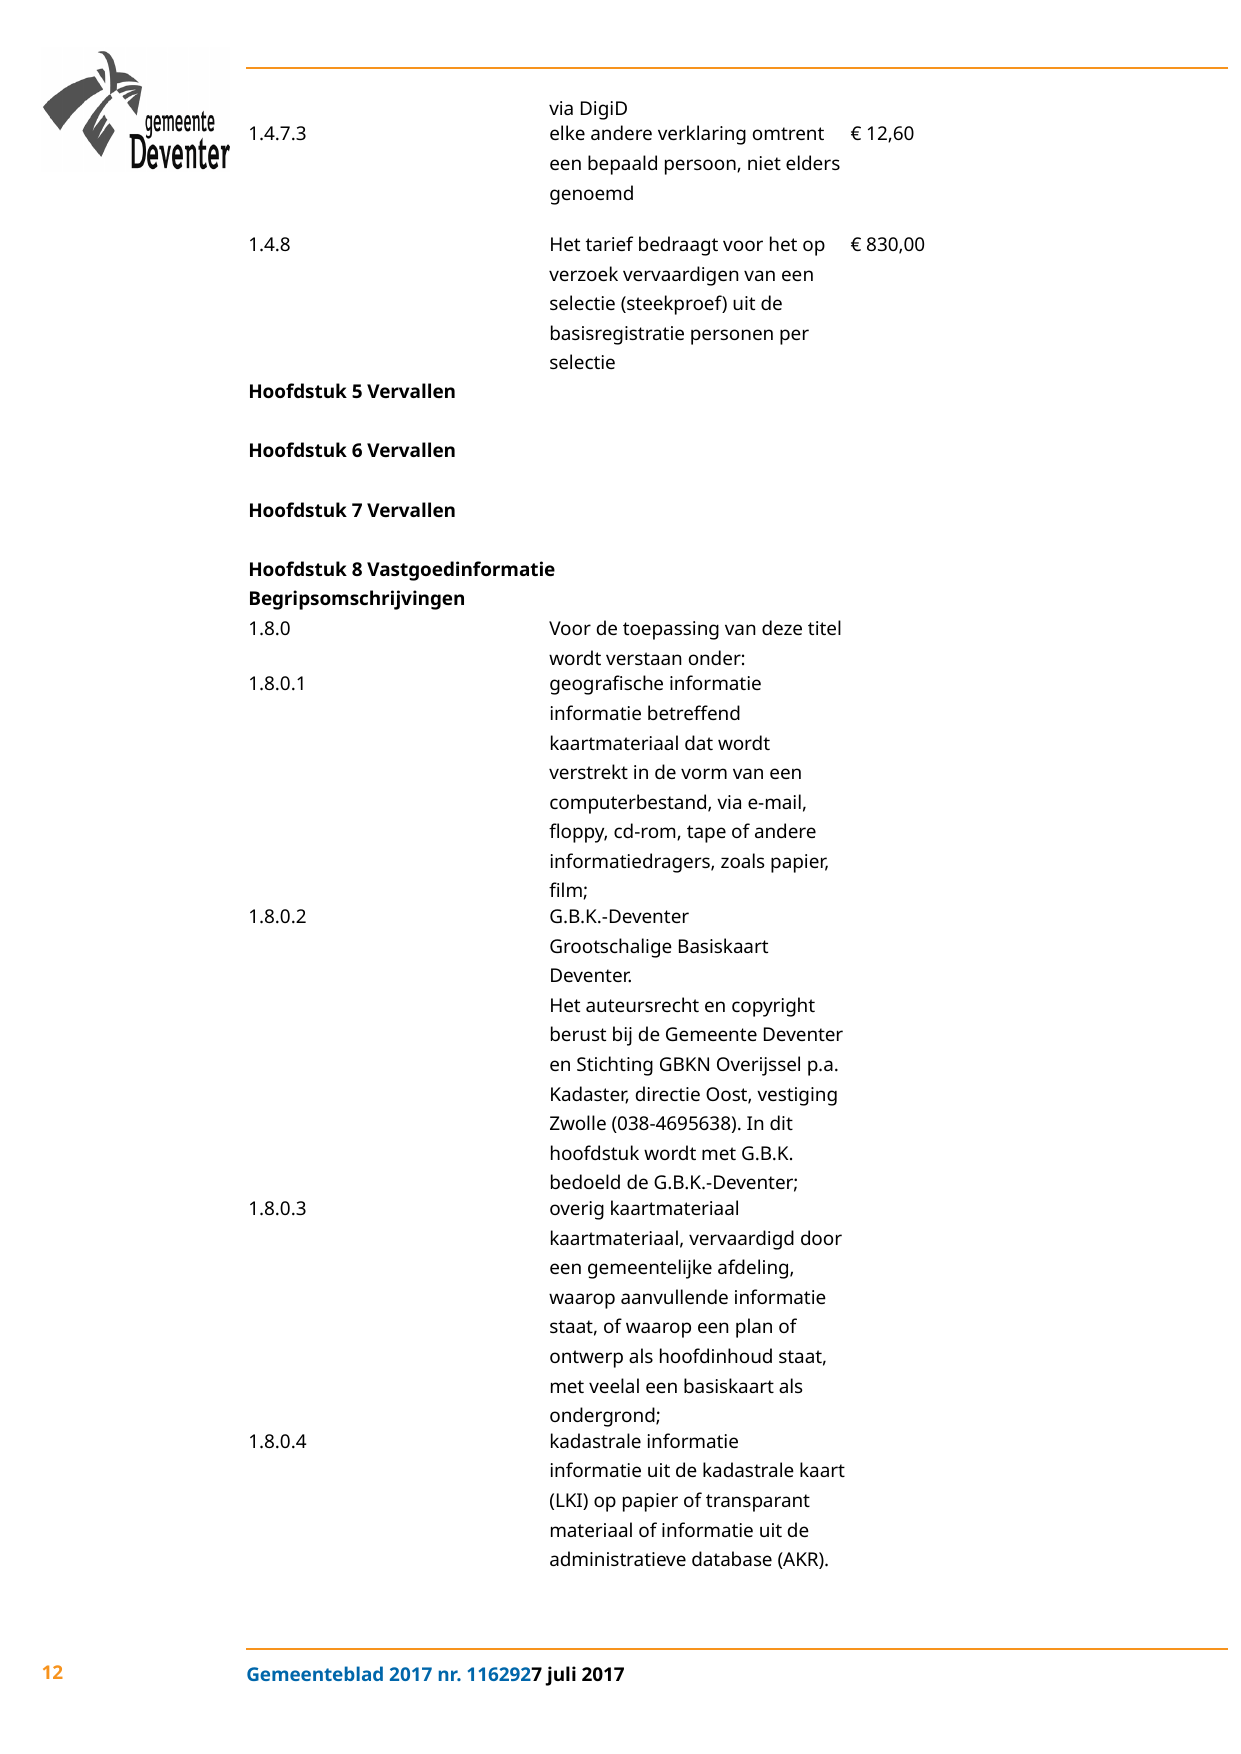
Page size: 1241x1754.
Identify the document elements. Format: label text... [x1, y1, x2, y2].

table_cell 1.8.0.3 [248, 1195, 549, 1428]
table_cell 1.8.0.1 [248, 671, 549, 903]
table_cell € 12,60 [850, 121, 1152, 205]
table_header Voor de toepassing van deze titel wordt verstaan onder: [549, 615, 850, 671]
table_cell geografische informatie informatie betreffend kaartmateriaal dat wordt verstrekt in de vorm van een computerbestand, via e-mail, floppy, cd-rom, tape of andere informatiedragers, zoals papier, film; [549, 671, 850, 903]
table_cell 1.8.0.2 [248, 903, 549, 1195]
table_cell [248, 95, 549, 121]
text Hoofdstuk 5 Vervallen [248, 378, 1152, 404]
table_header [850, 615, 1152, 671]
picture [41, 47, 231, 172]
text Begripsomschrijvingen [248, 586, 1152, 611]
table_cell overig kaartmateriaal kaartmateriaal, vervaardigd door een gemeentelijke afdeling, waarop aanvullende informatie staat, of waarop een plan of ontwerp als hoofdinhoud staat, met veelal een basiskaart als ondergrond; [549, 1195, 850, 1428]
table_cell [850, 671, 1152, 903]
table_cell [850, 1195, 1152, 1428]
table_cell kadastrale informatie informatie uit de kadastrale kaart (LKI) op papier of transparant materiaal of informatie uit de administratieve database (AKR). [549, 1428, 850, 1572]
table_cell 1.4.8 [248, 231, 549, 375]
table_cell [850, 903, 1152, 1195]
table_cell [549, 205, 850, 231]
table_cell € 830,00 [850, 231, 1152, 375]
table_cell [850, 95, 1152, 121]
table_cell [850, 205, 1152, 231]
table_cell [850, 1428, 1152, 1572]
table_cell [248, 205, 549, 231]
table_header 1.8.0 [248, 615, 549, 671]
table_cell via DigiD [549, 95, 850, 121]
table_cell G.B.K.-Deventer Grootschalige Basiskaart Deventer. Het auteursrecht en copyright berust bij de Gemeente Deventer en Stichting GBKN Overijssel p.a. Kadaster, directie Oost, vestiging Zwolle (038-4695638). In dit hoofdstuk wordt met G.B.K. bedoeld de G.B.K.-Deventer; [549, 903, 850, 1195]
table_cell elke andere verklaring omtrent een bepaald persoon, niet elders genoemd [549, 121, 850, 205]
text Hoofdstuk 8 Vastgoedinformatie [248, 556, 1152, 582]
table_cell 1.4.7.3 [248, 121, 549, 205]
text Hoofdstuk 6 Vervallen [248, 438, 1152, 463]
table_cell Het tarief bedraagt voor het op verzoek vervaardigen van een selectie (steekproef) uit de basisregistratie personen per selectie [549, 231, 850, 375]
table_cell 1.8.0.4 [248, 1428, 549, 1572]
text Hoofdstuk 7 Vervallen [248, 497, 1152, 522]
